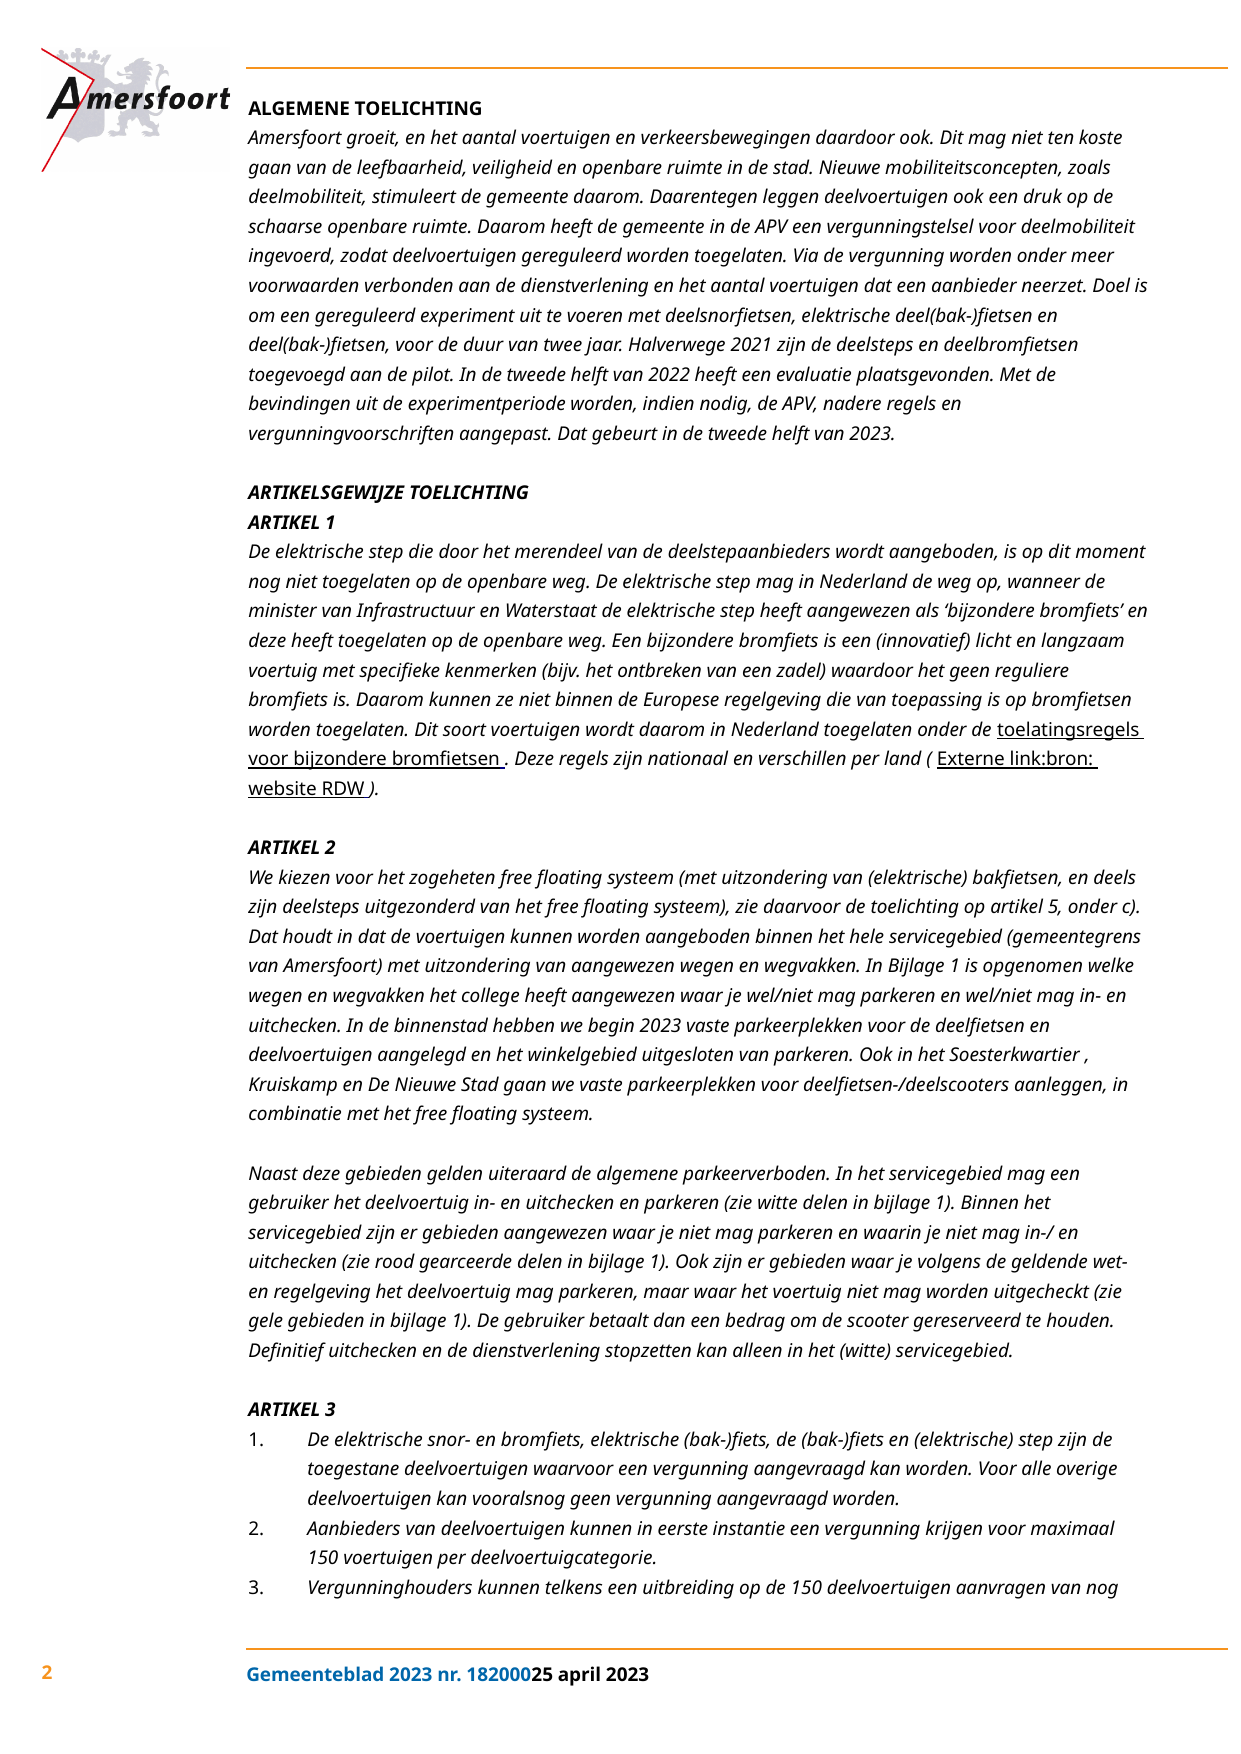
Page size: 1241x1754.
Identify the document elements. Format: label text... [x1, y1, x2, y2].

text ARTIKELSGEWIJZE TOELICHTING [248, 479, 1152, 505]
text ALGEMENE TOELICHTING [248, 95, 1152, 121]
text We kiezen voor het zogeheten free floating systeem (met uitzondering van (elektrische) bakfietsen, en deels zijn deelsteps uitgezonderd van het free floating systeem), zie daarvoor de toelichting op artikel 5, onder c). Dat houdt in dat de voertuigen kunnen worden aangeboden binnen het hele servicegebied (gemeentegrens van Amersfoort) met uitzondering van aangewezen wegen en wegvakken. In Bijlage 1 is opgenomen welke wegen en wegvakken het college heeft aangewezen waar je wel/niet mag parkeren en wel/niet mag in- en uitchecken. In de binnenstad hebben we begin 2023 vaste parkeerplekken voor de deelfietsen en deelvoertuigen aangelegd en het winkelgebied uitgesloten van parkeren. Ook in het Soesterkwartier , Kruiskamp en De Nieuwe Stad gaan we vaste parkeerplekken voor deelfietsen-/deelscooters aanleggen, in combinatie met het free floating systeem. [248, 864, 1152, 1126]
text ARTIKEL 2 [248, 834, 1152, 860]
picture [41, 47, 231, 172]
list Aanbieders van deelvoertuigen kunnen in eerste instantie een vergunning krijgen voor maximaal 150 voertuigen per deelvoertuigcategorie. [248, 1515, 1152, 1570]
text ARTIKEL 1 [248, 509, 1152, 535]
list Vergunninghouders kunnen telkens een uitbreiding op de 150 deelvoertuigen aanvragen van nog [248, 1574, 1152, 1600]
text Amersfoort groeit, en het aantal voertuigen en verkeersbewegingen daardoor ook. Dit mag niet ten koste gaan van de leefbaarheid, veiligheid en openbare ruimte in de stad. Nieuwe mobiliteitsconcepten, zoals deelmobiliteit, stimuleert de gemeente daarom. Daarentegen leggen deelvoertuigen ook een druk op de schaarse openbare ruimte. Daarom heeft de gemeente in de APV een vergunningstelsel voor deelmobiliteit ingevoerd, zodat deelvoertuigen gereguleerd worden toegelaten. Via de vergunning worden onder meer voorwaarden verbonden aan de dienstverlening en het aantal voertuigen dat een aanbieder neerzet. Doel is om een gereguleerd experiment uit te voeren met deelsnorfietsen, elektrische deel(bak-)fietsen en deel(bak-)fietsen, voor de duur van twee jaar. Halverwege 2021 zijn de deelsteps en deelbromfietsen toegevoegd aan de pilot. In de tweede helft van 2022 heeft een evaluatie plaatsgevonden. Met de bevindingen uit de experimentperiode worden, indien nodig, de APV, nadere regels en vergunningvoorschriften aangepast. Dat gebeurt in de tweede helft van 2023. [248, 124, 1152, 446]
list De elektrische snor- en bromfiets, elektrische (bak-)fiets, de (bak-)fiets en (elektrische) step zijn de toegestane deelvoertuigen waarvoor een vergunning aangevraagd kan worden. Voor alle overige deelvoertuigen kan vooralsnog geen vergunning aangevraagd worden. [248, 1426, 1152, 1511]
text De elektrische step die door het merendeel van de deelstepaanbieders wordt aangeboden, is op dit moment nog niet toegelaten op de openbare weg. De elektrische step mag in Nederland de weg op, wanneer de minister van Infrastructuur en Waterstaat de elektrische step heeft aangewezen als ‘bijzondere bromfiets’ en deze heeft toegelaten op de openbare weg. Een bijzondere bromfiets is een (innovatief) licht en langzaam voertuig met specifieke kenmerken (bijv. het ontbreken van een zadel) waardoor het geen reguliere bromfiets is. Daarom kunnen ze niet binnen de Europese regelgeving die van toepassing is op bromfietsen worden toegelaten. Dit soort voertuigen wordt daarom in Nederland toegelaten onder de toelatingsregels voor bijzondere bromfietsen . Deze regels zijn nationaal en verschillen per land ( Externe link:bron: website RDW ). [248, 538, 1152, 801]
text ARTIKEL 3 [248, 1396, 1152, 1422]
text Naast deze gebieden gelden uiteraard de algemene parkeerverboden. In het servicegebied mag een gebruiker het deelvoertuig in- en uitchecken en parkeren (zie witte delen in bijlage 1). Binnen het servicegebied zijn er gebieden aangewezen waar je niet mag parkeren en waarin je niet mag in-/ en uitchecken (zie rood gearceerde delen in bijlage 1). Ook zijn er gebieden waar je volgens de geldende wet- en regelgeving het deelvoertuig mag parkeren, maar waar het voertuig niet mag worden uitgecheckt (zie gele gebieden in bijlage 1). De gebruiker betaalt dan een bedrag om de scooter gereserveerd te houden. Definitief uitchecken en de dienstverlening stopzetten kan alleen in het (witte) servicegebied. [248, 1160, 1152, 1363]
